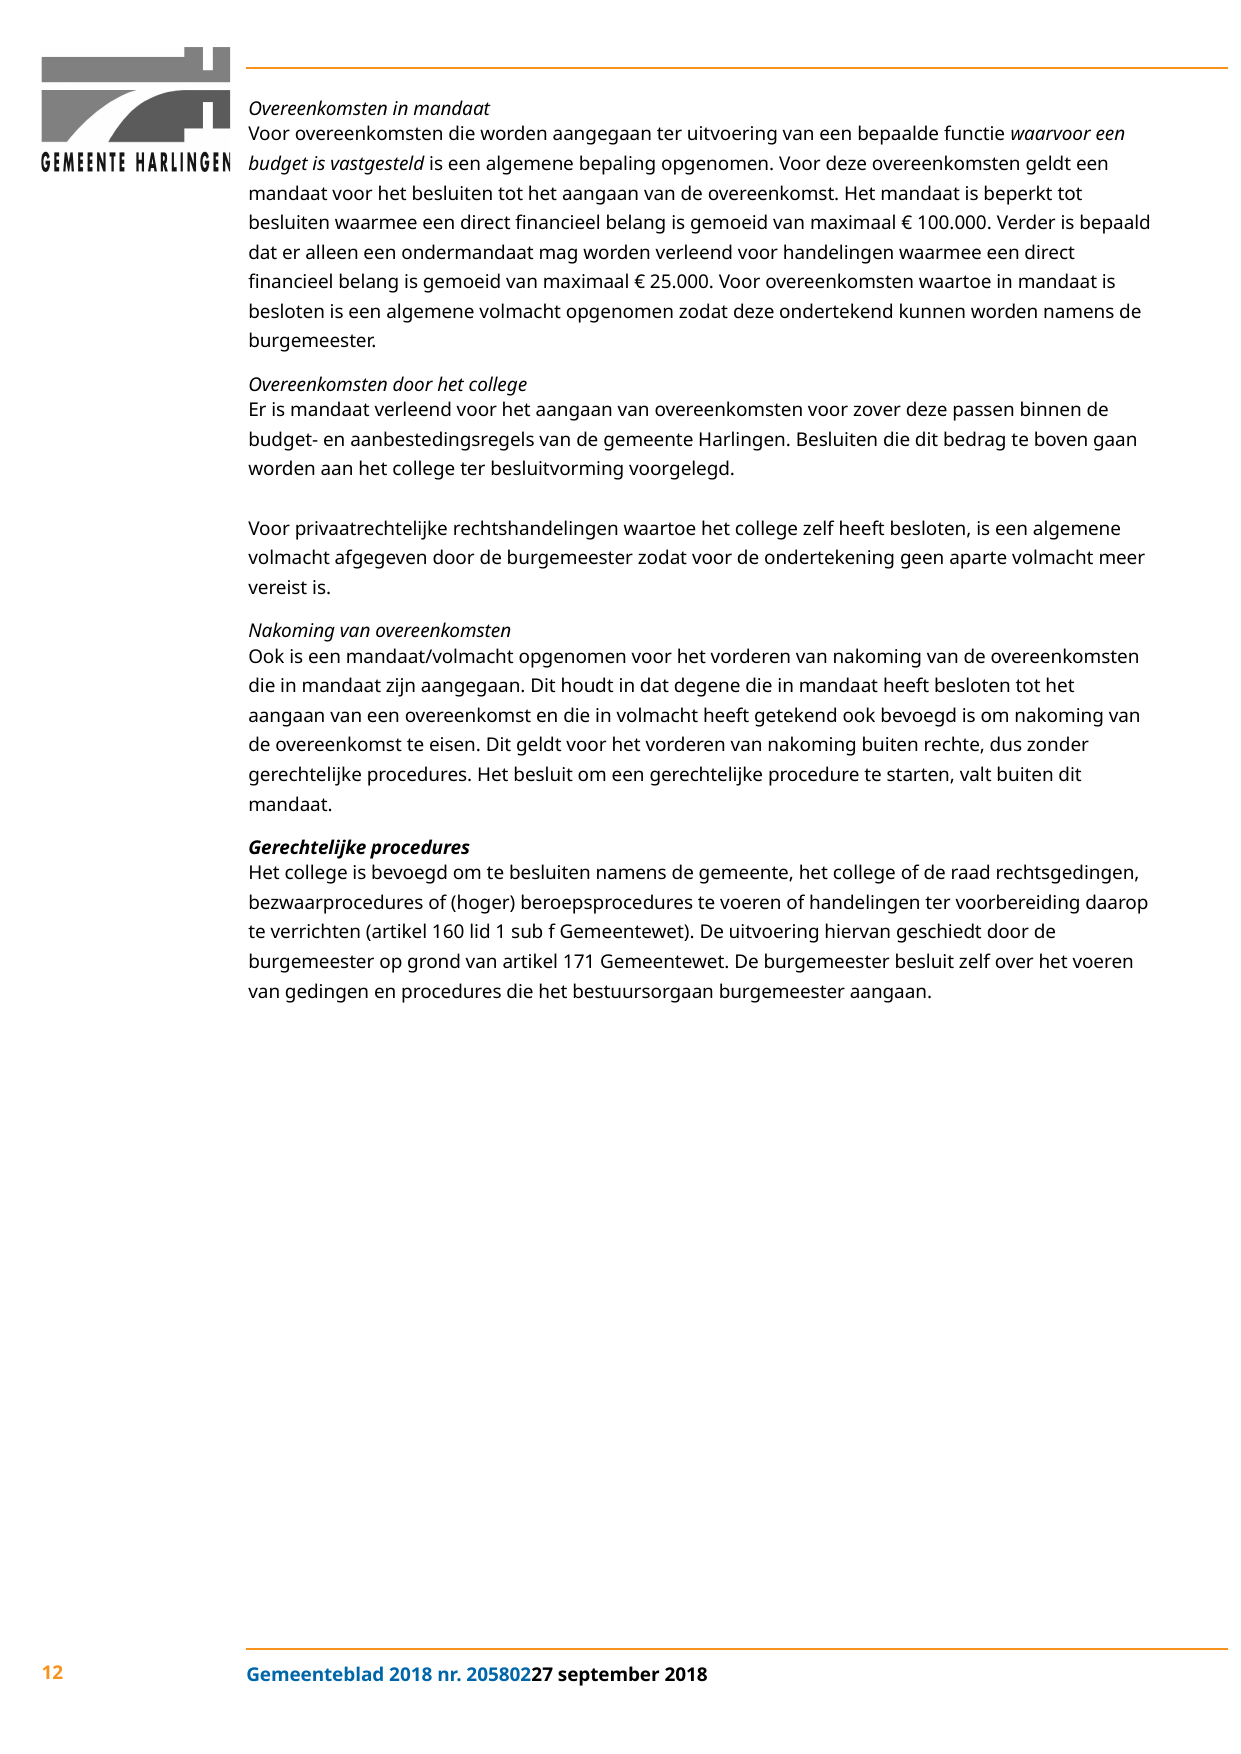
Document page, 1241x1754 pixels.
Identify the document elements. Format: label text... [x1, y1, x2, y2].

picture [41, 47, 231, 172]
text Voor overeenkomsten die worden aangegaan ter uitvoering van een bepaalde functie waarvoor een budget is vastgesteld is een algemene bepaling opgenomen. Voor deze overeenkomsten geldt een mandaat voor het besluiten tot het aangaan van de overeenkomst. Het mandaat is beperkt tot besluiten waarmee een direct financieel belang is gemoeid van maximaal € 100.000. Verder is bepaald dat er alleen een ondermandaat mag worden verleend voor handelingen waarmee een direct financieel belang is gemoeid van maximaal € 25.000. Voor overeenkomsten waartoe in mandaat is besloten is een algemene volmacht opgenomen zodat deze ondertekend kunnen worden namens de burgemeester. [248, 121, 1152, 353]
text Er is mandaat verleend voor het aangaan van overeenkomsten voor zover deze passen binnen de budget- en aanbestedingsregels van de gemeente Harlingen. Besluiten die dit bedrag te boven gaan worden aan het college ter besluitvorming voorgelegd. [248, 396, 1152, 481]
text Het college is bevoegd om te besluiten namens de gemeente, het college of de raad rechtsgedingen, bezwaarprocedures of (hoger) beroepsprocedures te voeren of handelingen ter voorbereiding daarop te verrichten (artikel 160 lid 1 sub f Gemeentewet). De uitvoering hiervan geschiedt door de burgemeester op grond van artikel 171 Gemeentewet. De burgemeester besluit zelf over het voeren van gedingen en procedures die het bestuursorgaan burgemeester aangaan. [248, 859, 1152, 1004]
text Voor privaatrechtelijke rechtshandelingen waartoe het college zelf heeft besloten, is een algemene volmacht afgegeven door de burgemeester zodat voor de ondertekening geen aparte volmacht meer vereist is. [248, 515, 1152, 600]
text Gerechtelijke procedures [248, 834, 1152, 859]
text Nakoming van overeenkomsten [248, 617, 1152, 643]
text Overeenkomsten door het college [248, 371, 1152, 396]
text Overeenkomsten in mandaat [248, 95, 1152, 121]
text Ook is een mandaat/volmacht opgenomen voor het vorderen van nakoming van de overeenkomsten die in mandaat zijn aangegaan. Dit houdt in dat degene die in mandaat heeft besloten tot het aangaan van een overeenkomst en die in volmacht heeft getekend ook bevoegd is om nakoming van de overeenkomst te eisen. Dit geldt voor het vorderen van nakoming buiten rechte, dus zonder gerechtelijke procedures. Het besluit om een gerechtelijke procedure te starten, valt buiten dit mandaat. [248, 643, 1152, 816]
